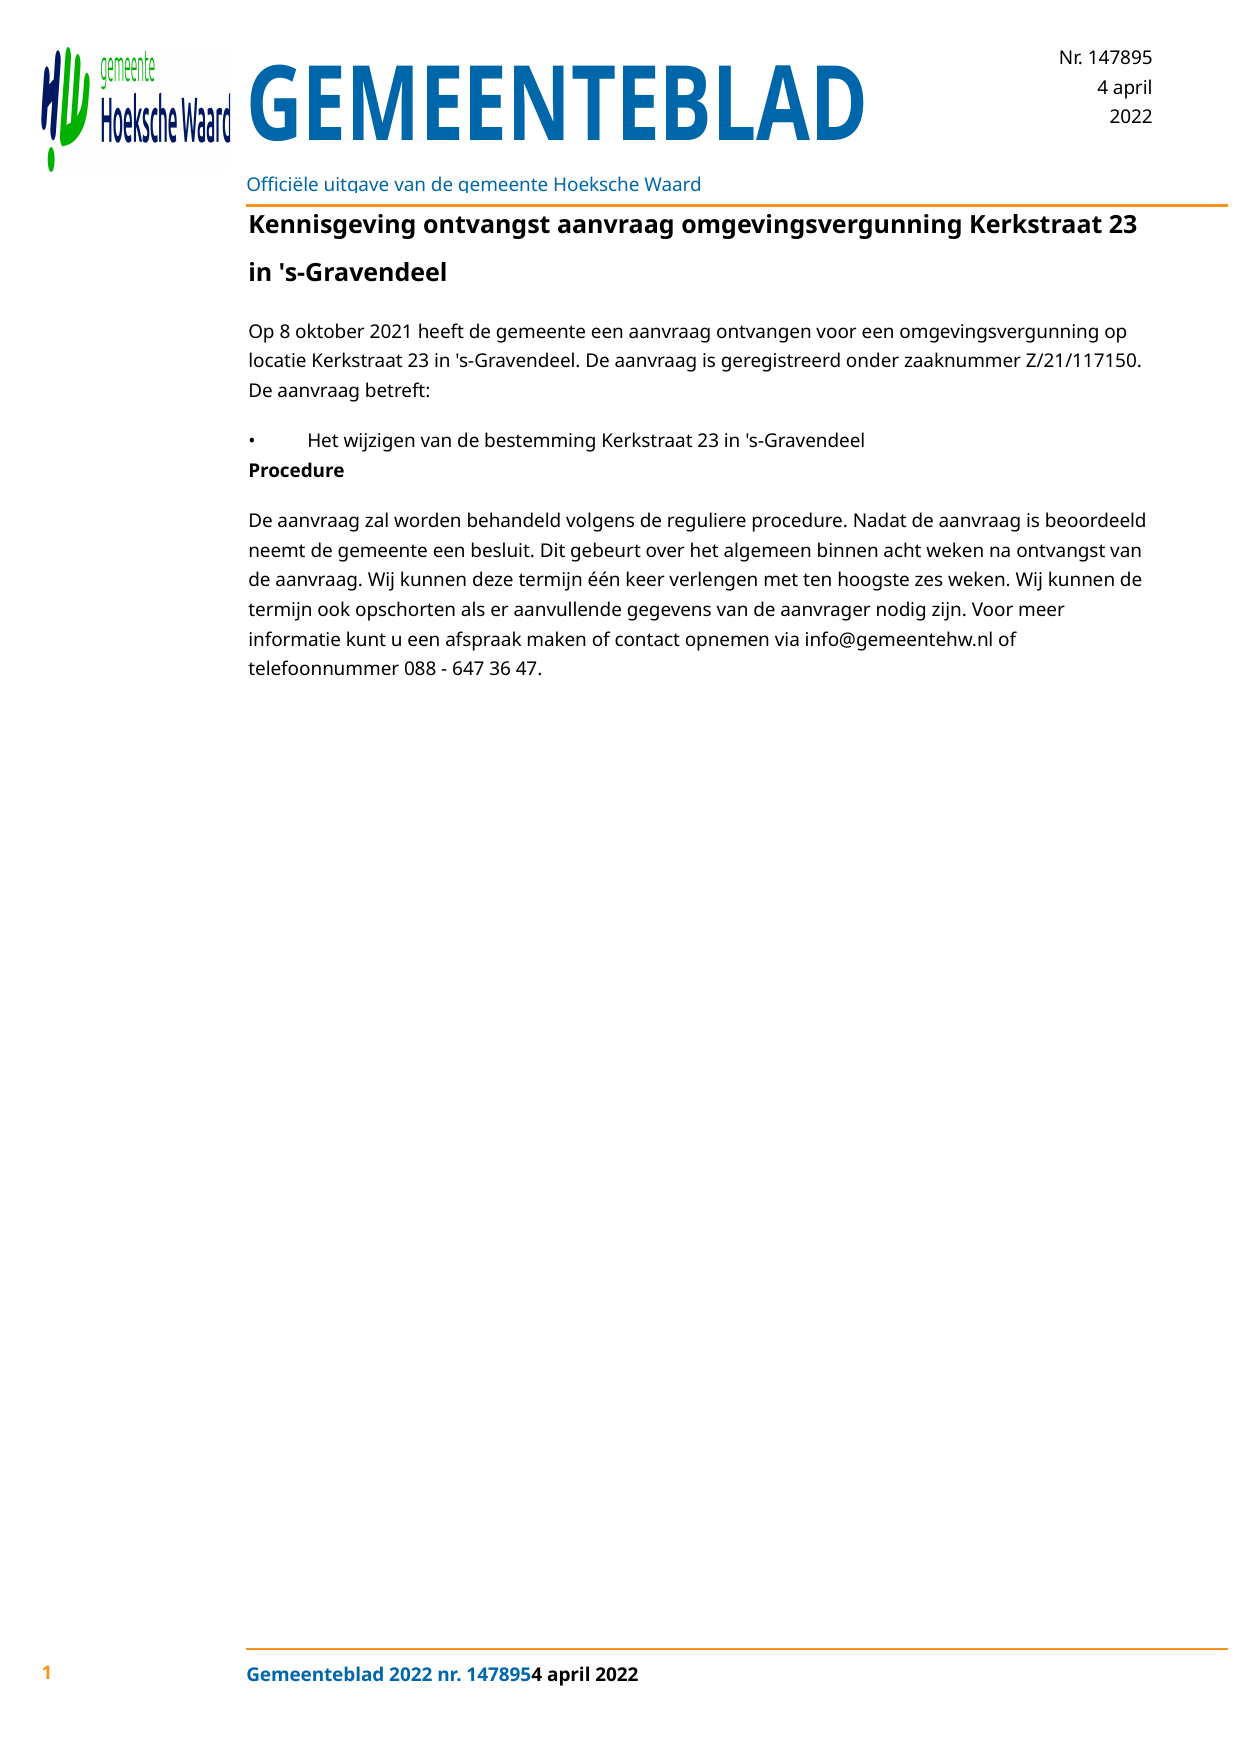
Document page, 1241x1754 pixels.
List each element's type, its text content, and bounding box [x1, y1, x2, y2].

picture [41, 47, 231, 172]
text De aanvraag zal worden behandeld volgens de reguliere procedure. Nadat de aanvraag is beoordeeld neemt de gemeente een besluit. Dit gebeurt over het algemeen binnen acht weken na ontvangst van de aanvraag. Wij kunnen deze termijn één keer verlengen met ten hoogste zes weken. Wij kunnen de termijn ook opschorten als er aanvullende gegevens van de aanvrager nodig zijn. Voor meer informatie kunt u een afspraak maken of contact opnemen via info@gemeentehw.nl of telefoonnummer 088 - 647 36 47. [248, 507, 1152, 681]
text Kennisgeving ontvangst aanvraag omgevingsvergunning Kerkstraat 23 in 's-Gravendeel [248, 207, 1152, 288]
text Procedure [248, 457, 1152, 483]
list Het wijzigen van de bestemming Kerkstraat 23 in 's-Gravendeel [248, 427, 1152, 453]
text Op 8 oktober 2021 heeft de gemeente een aanvraag ontvangen voor een omgevingsvergunning op locatie Kerkstraat 23 in 's-Gravendeel. De aanvraag is geregistreerd onder zaaknummer Z/21/117150. De aanvraag betreft: [248, 318, 1152, 403]
